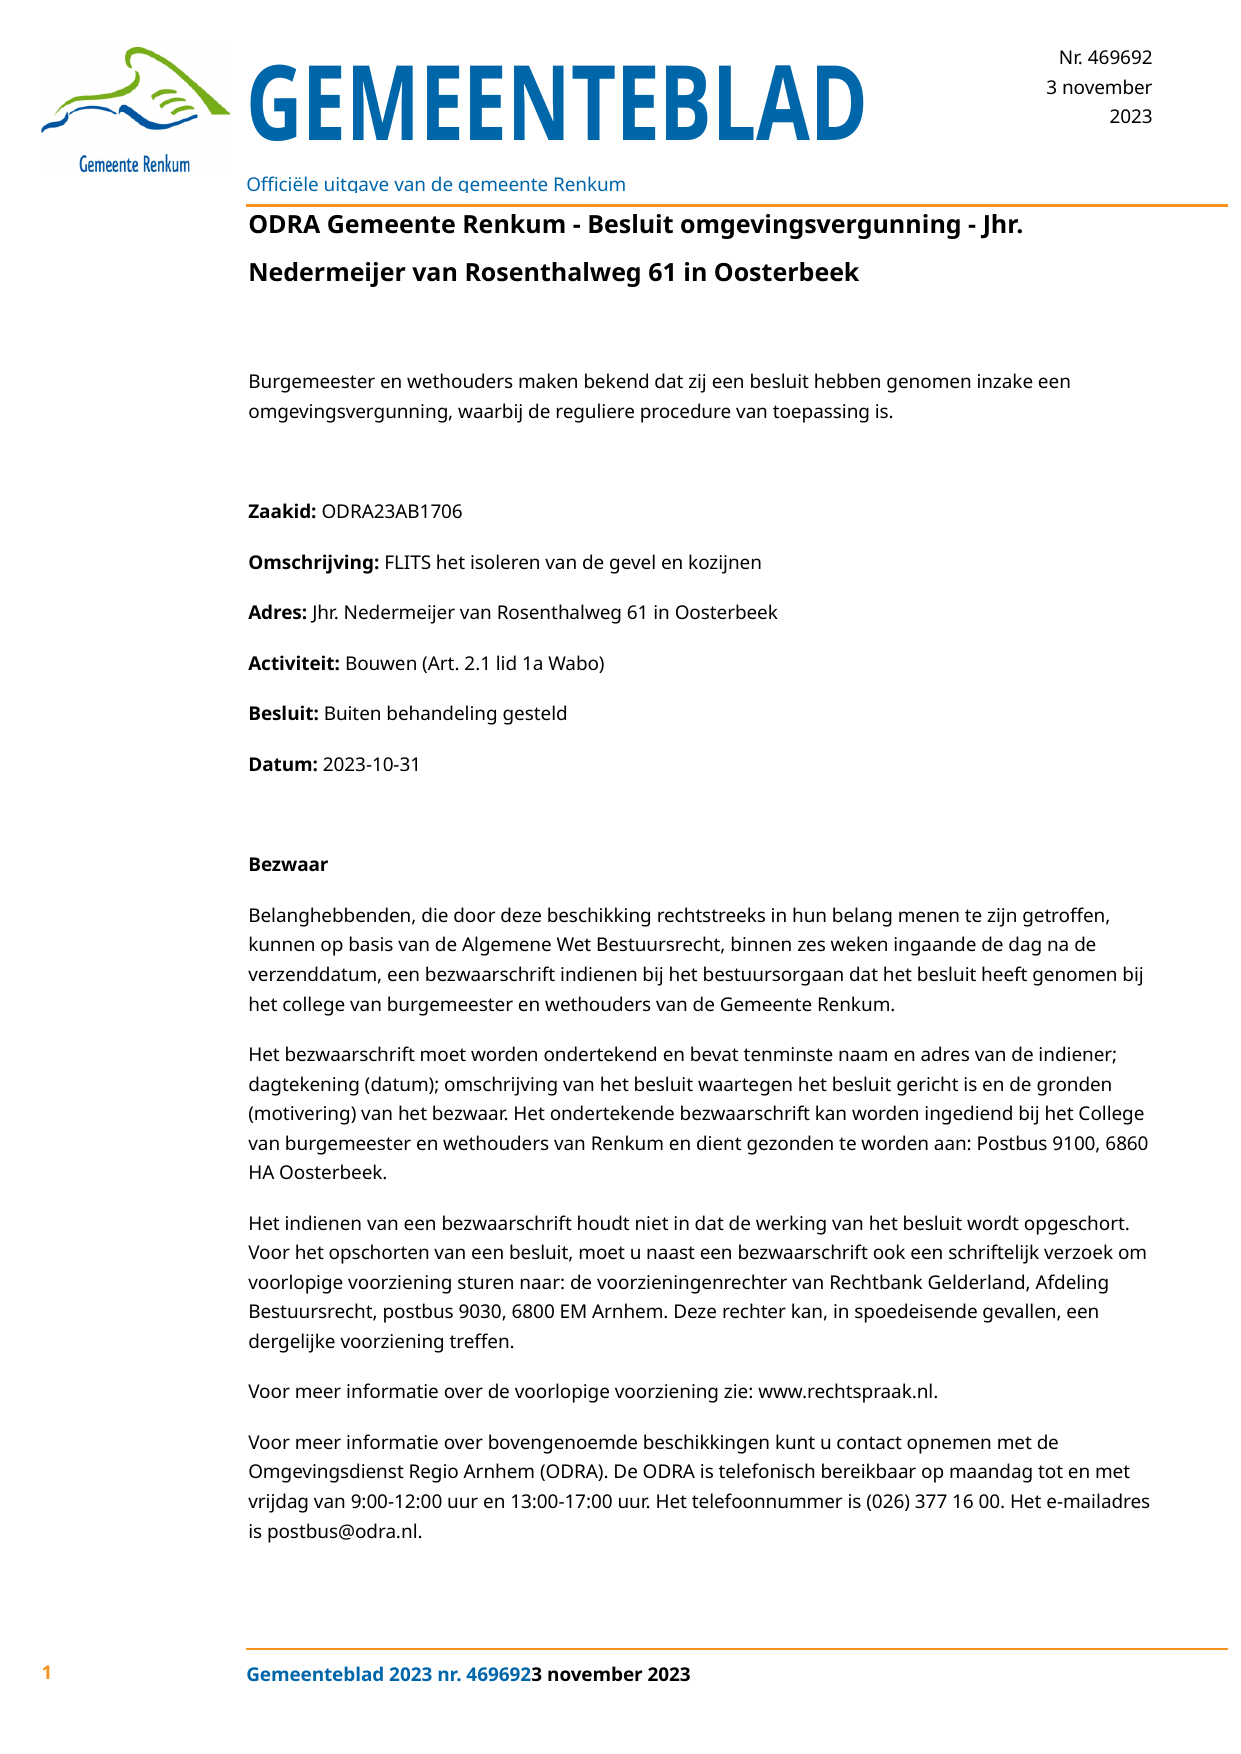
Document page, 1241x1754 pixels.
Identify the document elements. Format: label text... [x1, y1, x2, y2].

text Voor meer informatie over de voorlopige voorziening zie: www.rechtspraak.nl. [248, 1379, 1152, 1404]
text Activiteit: Bouwen (Art. 2.1 lid 1a Wabo) [248, 650, 1152, 676]
text Zaakid: ODRA23AB1706 [248, 499, 1152, 524]
text Burgemeester en wethouders maken bekend dat zij een besluit hebben genomen inzake een omgevingsvergunning, waarbij de reguliere procedure van toepassing is. [248, 368, 1152, 424]
text Het indienen van een bezwaarschrift houdt niet in dat de werking van het besluit wordt opgeschort. Voor het opschorten van een besluit, moet u naast een bezwaarschrift ook een schriftelijk verzoek om voorlopige voorziening sturen naar: de voorzieningenrechter van Rechtbank Gelderland, Afdeling Bestuursrecht, postbus 9030, 6800 EM Arnhem. Deze rechter kan, in spoedeisende gevallen, een dergelijke voorziening treffen. [248, 1210, 1152, 1354]
text Datum: 2023-10-31 [248, 751, 1152, 777]
text Het bezwaarschrift moet worden ondertekend en bevat tenminste naam en adres van de indiener; dagtekening (datum); omschrijving van het besluit waartegen het besluit gericht is en de gronden (motivering) van het bezwaar. Het ondertekende bezwaarschrift kan worden ingediend bij het College van burgemeester en wethouders van Renkum en dient gezonden te worden aan: Postbus 9100, 6860 HA Oosterbeek. [248, 1041, 1152, 1185]
text Bezwaar [248, 852, 1152, 877]
text Voor meer informatie over bovengenoemde beschikkingen kunt u contact opnemen met de Omgevingsdienst Regio Arnhem (ODRA). De ODRA is telefonisch bereikbaar op maandag tot en met vrijdag van 9:00-12:00 uur en 13:00-17:00 uur. Het telefoonnummer is (026) 377 16 00. Het e-mailadres is postbus@odra.nl. [248, 1429, 1152, 1544]
text ODRA Gemeente Renkum - Besluit omgevingsvergunning - Jhr. Nedermeijer van Rosenthalweg 61 in Oosterbeek [248, 207, 1152, 288]
text Besluit: Buiten behandeling gesteld [248, 700, 1152, 726]
text Adres: Jhr. Nedermeijer van Rosenthalweg 61 in Oosterbeek [248, 599, 1152, 625]
picture [41, 47, 231, 172]
text Omschrijving: FLITS het isoleren van de gevel en kozijnen [248, 549, 1152, 575]
text Belanghebbenden, die door deze beschikking rechtstreeks in hun belang menen te zijn getroffen, kunnen op basis van de Algemene Wet Bestuursrecht, binnen zes weken ingaande de dag na de verzenddatum, een bezwaarschrift indienen bij het bestuursorgaan dat het besluit heeft genomen bij het college van burgemeester en wethouders van de Gemeente Renkum. [248, 902, 1152, 1017]
